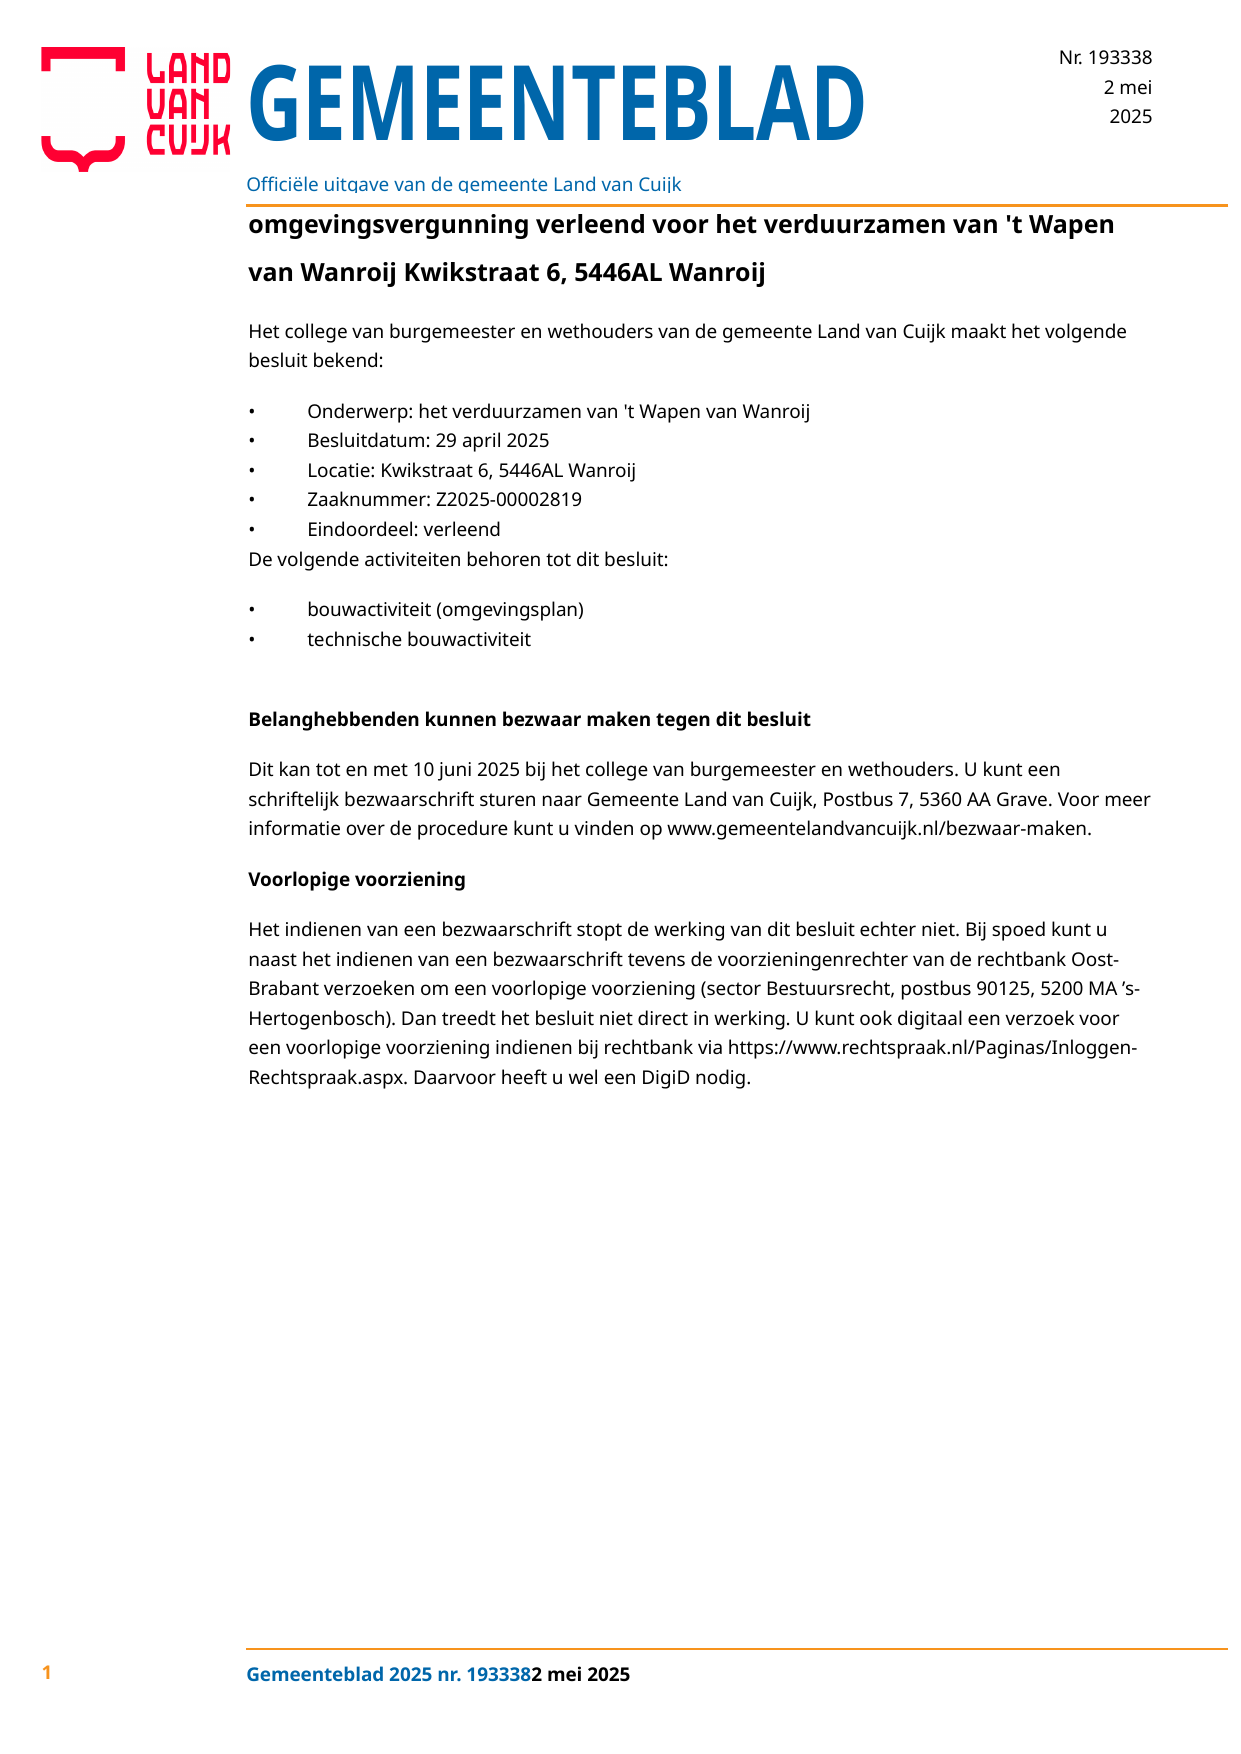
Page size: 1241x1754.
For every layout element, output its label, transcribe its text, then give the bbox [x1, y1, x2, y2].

text Voorlopige voorziening [248, 866, 1152, 892]
text Het college van burgemeester en wethouders van de gemeente Land van Cuijk maakt het volgende besluit bekend: [248, 318, 1152, 373]
picture [41, 47, 231, 172]
text Dit kan tot en met 10 juni 2025 bij het college van burgemeester en wethouders. U kunt een schriftelijk bezwaarschrift sturen naar Gemeente Land van Cuijk, Postbus 7, 5360 AA Grave. Voor meer informatie over de procedure kunt u vinden op www.gemeentelandvancuijk.nl/bezwaar-maken. [248, 756, 1152, 841]
list technische bouwactiviteit [248, 626, 1152, 652]
list Zaaknummer: Z2025-00002819 [248, 487, 1152, 512]
text De volgende activiteiten behoren tot dit besluit: [248, 546, 1152, 572]
list Onderwerp: het verduurzamen van 't Wapen van Wanroij [248, 398, 1152, 424]
list bouwactiviteit (omgevingsplan) [248, 596, 1152, 622]
list Besluitdatum: 29 april 2025 [248, 427, 1152, 453]
list Locatie: Kwikstraat 6, 5446AL Wanroij [248, 457, 1152, 483]
text Het indienen van een bezwaarschrift stopt de werking van dit besluit echter niet. Bij spoed kunt u naast het indienen van een bezwaarschrift tevens de voorzieningenrechter van de rechtbank Oost-Brabant verzoeken om een voorlopige voorziening (sector Bestuursrecht, postbus 90125, 5200 MA ’s-Hertogenbosch). Dan treedt het besluit niet direct in werking. U kunt ook digitaal een verzoek voor een voorlopige voorziening indienen bij rechtbank via https://www.rechtspraak.nl/Paginas/Inloggen-Rechtspraak.aspx. Daarvoor heeft u wel een DigiD nodig. [248, 916, 1152, 1090]
text omgevingsvergunning verleend voor het verduurzamen van 't Wapen van Wanroij Kwikstraat 6, 5446AL Wanroij [248, 207, 1152, 288]
text Belanghebbenden kunnen bezwaar maken tegen dit besluit [248, 706, 1152, 732]
list Eindoordeel: verleend [248, 516, 1152, 542]
